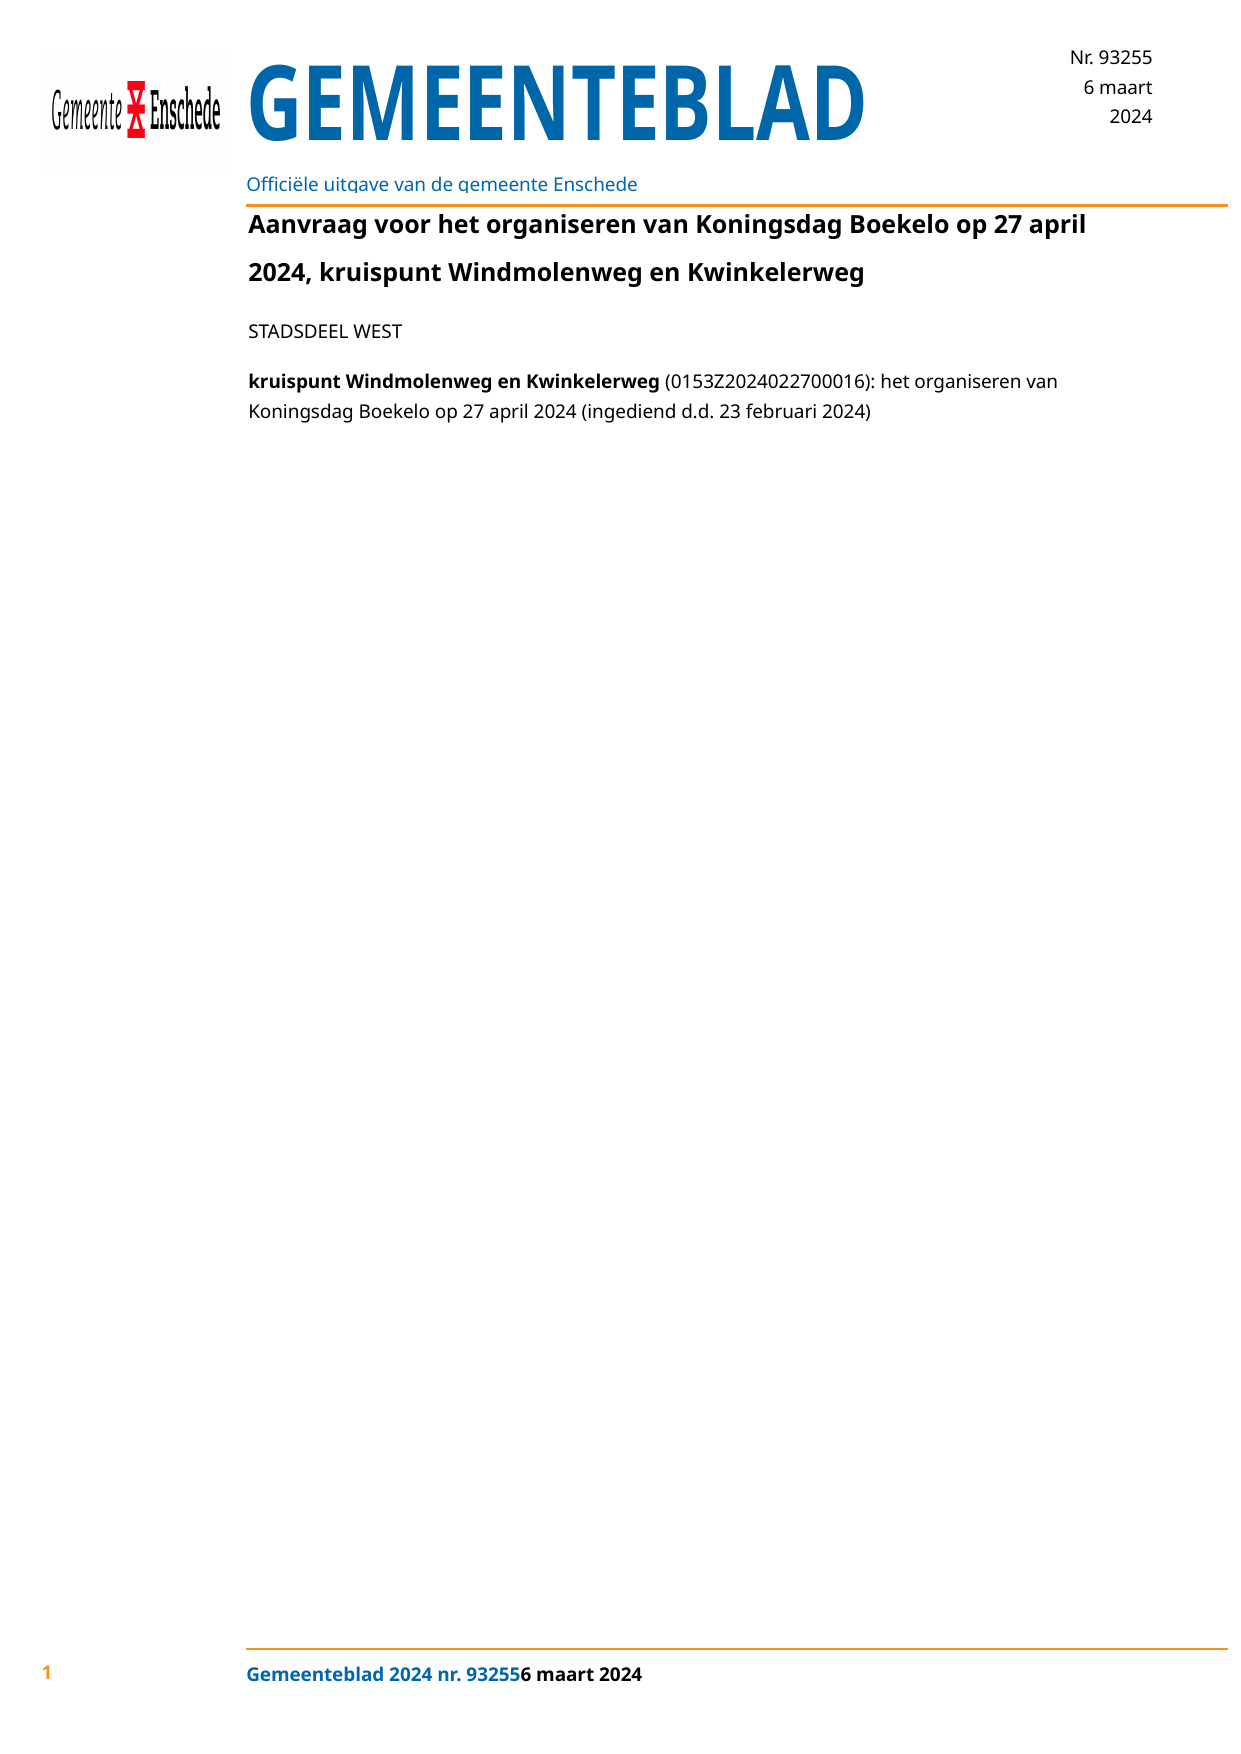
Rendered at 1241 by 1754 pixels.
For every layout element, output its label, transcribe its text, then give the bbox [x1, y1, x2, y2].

text STADSDEEL WEST [248, 318, 1152, 344]
picture [41, 47, 231, 172]
text kruispunt Windmolenweg en Kwinkelerweg (0153Z2024022700016): het organiseren van Koningsdag Boekelo op 27 april 2024 (ingediend d.d. 23 februari 2024) [248, 368, 1152, 424]
text Aanvraag voor het organiseren van Koningsdag Boekelo op 27 april 2024, kruispunt Windmolenweg en Kwinkelerweg [248, 207, 1152, 288]
